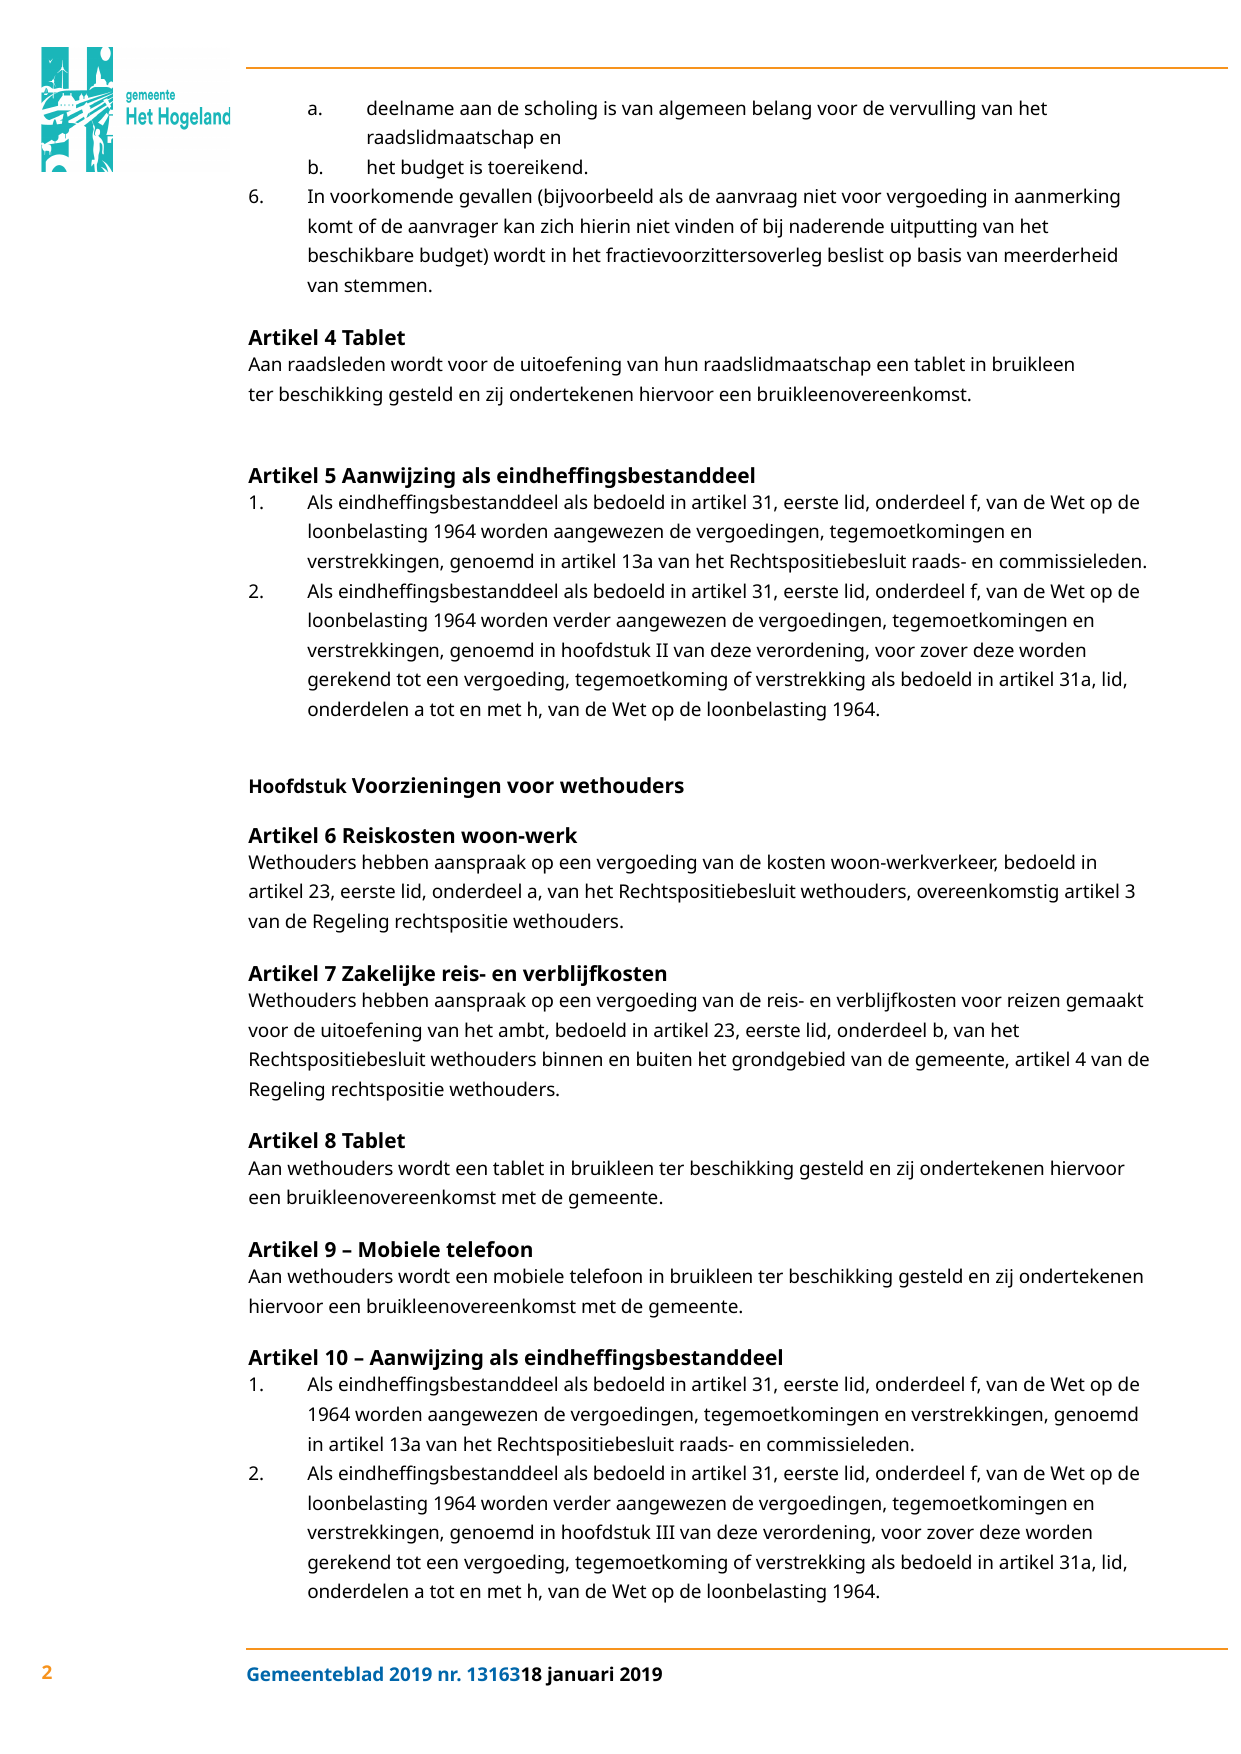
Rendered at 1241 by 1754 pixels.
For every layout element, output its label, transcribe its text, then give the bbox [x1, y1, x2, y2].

text ter beschikking gesteld en zij ondertekenen hiervoor een bruikleenovereenkomst. [248, 381, 1152, 406]
text Wethouders hebben aanspraak op een vergoeding van de kosten woon-werkverkeer, bedoeld in artikel 23, eerste lid, onderdeel a, van het Rechtspositiebesluit wethouders, overeenkomstig artikel 3 van de Regeling rechtspositie wethouders. [248, 849, 1152, 934]
text Artikel 6 Reiskosten woon-werk [248, 821, 1152, 849]
picture [41, 47, 231, 172]
text Artikel 8 Tablet [248, 1126, 1152, 1155]
list deelname aan de scholing is van algemeen belang voor de vervulling van het raadslidmaatschap en [307, 95, 1152, 150]
list het budget is toereikend. [307, 154, 1152, 180]
text Aan wethouders wordt een tablet in bruikleen ter beschikking gesteld en zij ondertekenen hiervoor een bruikleenovereenkomst met de gemeente. [248, 1155, 1152, 1210]
list Als eindheffingsbestanddeel als bedoeld in artikel 31, eerste lid, onderdeel f, van de Wet op de loonbelasting 1964 worden verder aangewezen de vergoedingen, tegemoetkomingen en verstrekkingen, genoemd in hoofdstuk II van deze verordening, voor zover deze worden gerekend tot een vergoeding, tegemoetkoming of verstrekking als bedoeld in artikel 31a, lid, onderdelen a tot en met h, van de Wet op de loonbelasting 1964. [248, 578, 1152, 722]
text Artikel 9 – Mobiele telefoon [248, 1235, 1152, 1263]
list In voorkomende gevallen (bijvoorbeeld als de aanvraag niet voor vergoeding in aanmerking komt of de aanvrager kan zich hierin niet vinden of bij naderende uitputting van het beschikbare budget) wordt in het fractievoorzittersoverleg beslist op basis van meerderheid van stemmen. [248, 183, 1152, 298]
list Als eindheffingsbestanddeel als bedoeld in artikel 31, eerste lid, onderdeel f, van de Wet op de 1964 worden aangewezen de vergoedingen, tegemoetkomingen en verstrekkingen, genoemd in artikel 13a van het Rechtspositiebesluit raads- en commissieleden. [248, 1372, 1152, 1457]
list Als eindheffingsbestanddeel als bedoeld in artikel 31, eerste lid, onderdeel f, van de Wet op de loonbelasting 1964 worden verder aangewezen de vergoedingen, tegemoetkomingen en verstrekkingen, genoemd in hoofdstuk III van deze verordening, voor zover deze worden gerekend tot een vergoeding, tegemoetkoming of verstrekking als bedoeld in artikel 31a, lid, onderdelen a tot en met h, van de Wet op de loonbelasting 1964. [248, 1460, 1152, 1604]
text Artikel 10 – Aanwijzing als eindheffingsbestanddeel [248, 1343, 1152, 1372]
text Aan raadsleden wordt voor de uitoefening van hun raadslidmaatschap een tablet in bruikleen [248, 351, 1152, 377]
text Artikel 4 Tablet [248, 323, 1152, 351]
text Artikel 5 Aanwijzing als eindheffingsbestanddeel [248, 461, 1152, 489]
text Aan wethouders wordt een mobiele telefoon in bruikleen ter beschikking gesteld en zij ondertekenen hiervoor een bruikleenovereenkomst met de gemeente. [248, 1263, 1152, 1318]
list Als eindheffingsbestanddeel als bedoeld in artikel 31, eerste lid, onderdeel f, van de Wet op de loonbelasting 1964 worden aangewezen de vergoedingen, tegemoetkomingen en verstrekkingen, genoemd in artikel 13a van het Rechtspositiebesluit raads- en commissieleden. [248, 489, 1152, 574]
text Wethouders hebben aanspraak op een vergoeding van de reis- en verblijfkosten voor reizen gemaakt voor de uitoefening van het ambt, bedoeld in artikel 23, eerste lid, onderdeel b, van het Rechtspositiebesluit wethouders binnen en buiten het grondgebied van de gemeente, artikel 4 van de Regeling rechtspositie wethouders. [248, 987, 1152, 1102]
text Artikel 7 Zakelijke reis- en verblijfkosten [248, 959, 1152, 987]
text Hoofdstuk Voorzieningen voor wethouders [248, 771, 1152, 800]
